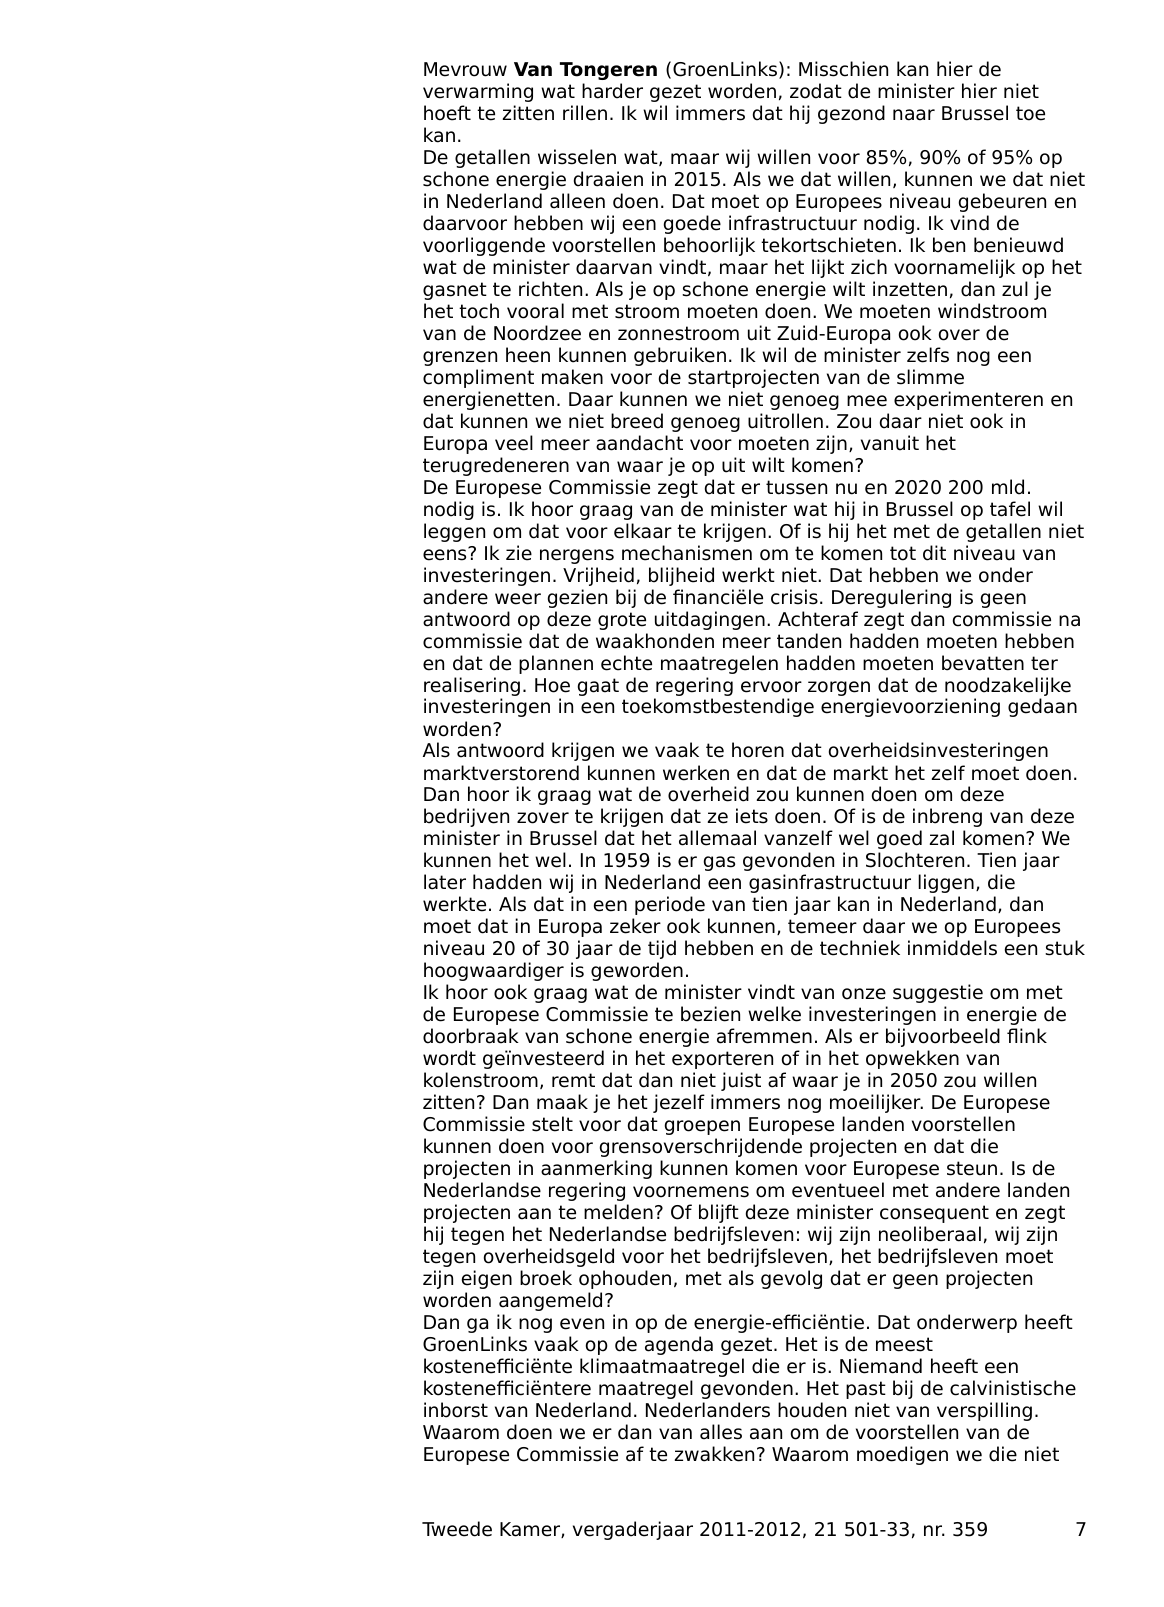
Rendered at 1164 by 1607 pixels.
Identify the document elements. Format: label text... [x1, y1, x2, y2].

text Als antwoord krijgen we vaak te horen dat overheidsinvesteringen marktverstorend kunnen werken en dat de markt het zelf moet doen. Dan hoor ik graag wat de overheid zou kunnen doen om deze bedrijven zover te krijgen dat ze iets doen. Of is de inbreng van deze minister in Brussel dat het allemaal vanzelf wel goed zal komen? We kunnen het wel. In 1959 is er gas gevonden in Slochteren. Tien jaar later hadden wij in Nederland een gasinfrastructuur liggen, die werkte. Als dat in een periode van tien jaar kan in Nederland, dan moet dat in Europa zeker ook kunnen, temeer daar we op Europees niveau 20 of 30 jaar de tijd hebben en de techniek inmiddels een stuk hoogwaardiger is geworden. [422, 740, 1087, 982]
text De Europese Commissie zegt dat er tussen nu en 2020 200 mld. nodig is. Ik hoor graag van de minister wat hij in Brussel op tafel wil leggen om dat voor elkaar te krijgen. Of is hij het met de getallen niet eens? Ik zie nergens mechanismen om te komen tot dit niveau van investeringen. Vrijheid, blijheid werkt niet. Dat hebben we onder andere weer gezien bij de financiële crisis. Deregulering is geen antwoord op deze grote uitdagingen. Achteraf zegt dan commissie na commissie dat de waakhonden meer tanden hadden moeten hebben en dat de plannen echte maatregelen hadden moeten bevatten ter realisering. Hoe gaat de regering ervoor zorgen dat de noodzakelijke investeringen in een toekomstbestendige energievoorziening gedaan worden? [422, 477, 1087, 740]
text De getallen wisselen wat, maar wij willen voor 85%, 90% of 95% op schone energie draaien in 2015. Als we dat willen, kunnen we dat niet in Nederland alleen doen. Dat moet op Europees niveau gebeuren en daarvoor hebben wij een goede infrastructuur nodig. Ik vind de voorliggende voorstellen behoorlijk tekortschieten. Ik ben benieuwd wat de minister daarvan vindt, maar het lijkt zich voornamelijk op het gasnet te richten. Als je op schone energie wilt inzetten, dan zul je het toch vooral met stroom moeten doen. We moeten windstroom van de Noordzee en zonnestroom uit Zuid-Europa ook over de grenzen heen kunnen gebruiken. Ik wil de minister zelfs nog een compliment maken voor de startprojecten van de slimme energienetten. Daar kunnen we niet genoeg mee experimenteren en dat kunnen we niet breed genoeg uitrollen. Zou daar niet ook in Europa veel meer aandacht voor moeten zijn, vanuit het terugredeneren van waar je op uit wilt komen? [422, 147, 1087, 477]
text Mevrouw Van Tongeren (GroenLinks): Misschien kan hier de verwarming wat harder gezet worden, zodat de minister hier niet hoeft te zitten rillen. Ik wil immers dat hij gezond naar Brussel toe kan. [422, 59, 1087, 147]
text Ik hoor ook graag wat de minister vindt van onze suggestie om met de Europese Commissie te bezien welke investeringen in energie de doorbraak van schone energie afremmen. Als er bijvoorbeeld flink wordt geïnvesteerd in het exporteren of in het opwekken van kolenstroom, remt dat dan niet juist af waar je in 2050 zou willen zitten? Dan maak je het jezelf immers nog moeilijker. De Europese Commissie stelt voor dat groepen Europese landen voorstellen kunnen doen voor grensoverschrijdende projecten en dat die projecten in aanmerking kunnen komen voor Europese steun. Is de Nederlandse regering voornemens om eventueel met andere landen projecten aan te melden? Of blijft deze minister consequent en zegt hij tegen het Nederlandse bedrijfsleven: wij zijn neoliberaal, wij zijn tegen overheidsgeld voor het bedrijfsleven, het bedrijfsleven moet zijn eigen broek ophouden, met als gevolg dat er geen projecten worden aangemeld? [422, 982, 1087, 1312]
text Dan ga ik nog even in op de energie-efficiëntie. Dat onderwerp heeft GroenLinks vaak op de agenda gezet. Het is de meest kostenefficiënte klimaatmaatregel die er is. Niemand heeft een kostenefficiëntere maatregel gevonden. Het past bij de calvinistische inborst van Nederland. Nederlanders houden niet van verspilling. Waarom doen we er dan van alles aan om de voorstellen van de Europese Commissie af te zwakken? Waarom moedigen we die niet [422, 1312, 1087, 1466]
